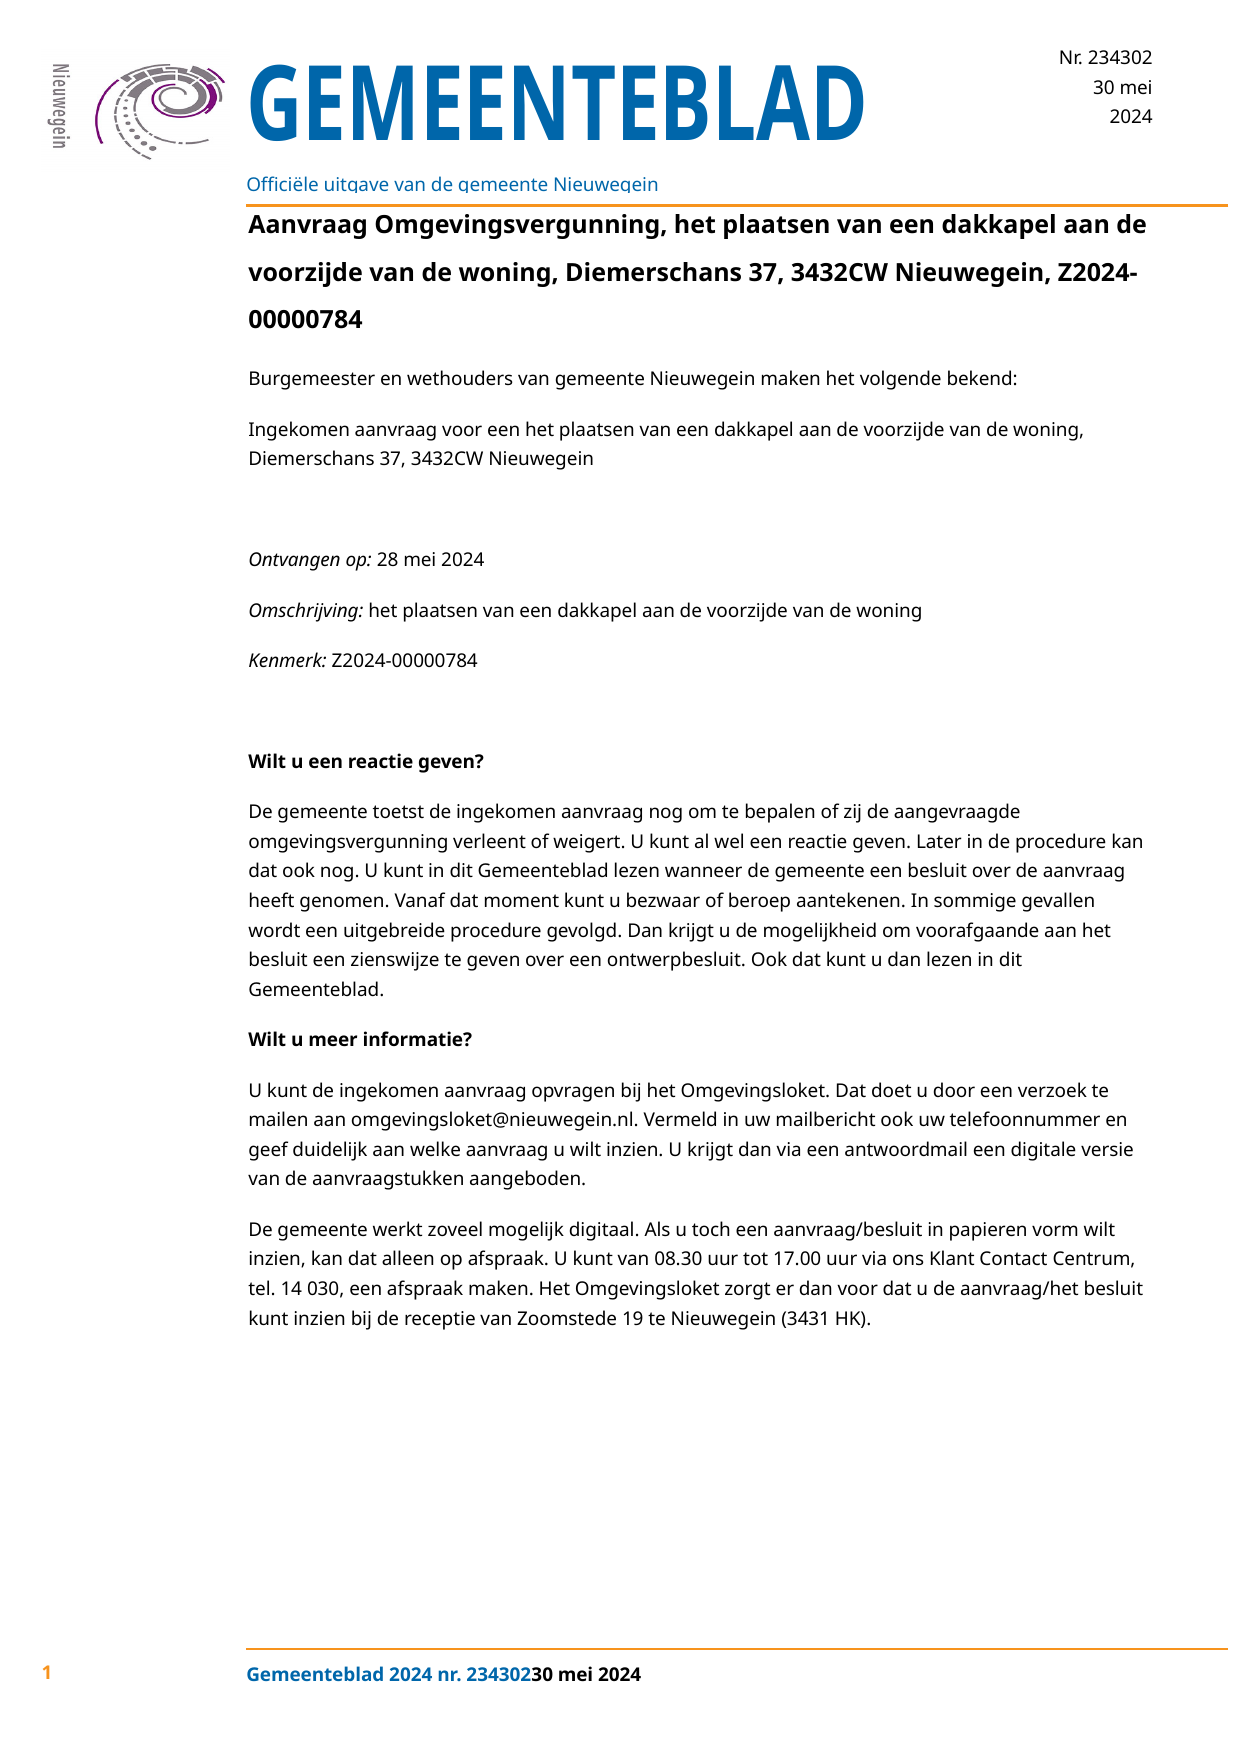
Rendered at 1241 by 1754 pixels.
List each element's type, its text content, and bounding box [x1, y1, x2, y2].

text U kunt de ingekomen aanvraag opvragen bij het Omgevingsloket. Dat doet u door een verzoek te mailen aan omgevingsloket@nieuwegein.nl. Vermeld in uw mailbericht ook uw telefoonnummer en geef duidelijk aan welke aanvraag u wilt inzien. U krijgt dan via een antwoordmail een digitale versie van de aanvraagstukken aangeboden. [248, 1077, 1152, 1191]
text Ingekomen aanvraag voor een het plaatsen van een dakkapel aan de voorzijde van de woning, Diemerschans 37, 3432CW Nieuwegein [248, 416, 1152, 471]
text Wilt u meer informatie? [248, 1026, 1152, 1052]
text Ontvangen op: 28 mei 2024 [248, 546, 1152, 572]
text Wilt u een reactie geven? [248, 748, 1152, 774]
text Kenmerk: Z2024-00000784 [248, 647, 1152, 673]
text Aanvraag Omgevingsvergunning, het plaatsen van een dakkapel aan de voorzijde van de woning, Diemerschans 37, 3432CW Nieuwegein, Z2024-00000784 [248, 207, 1152, 336]
text De gemeente werkt zoveel mogelijk digitaal. Als u toch een aanvraag/besluit in papieren vorm wilt inzien, kan dat alleen op afspraak. U kunt van 08.30 uur tot 17.00 uur via ons Klant Contact Centrum, tel. 14 030, een afspraak maken. Het Omgevingsloket zorgt er dan voor dat u de aanvraag/het besluit kunt inzien bij de receptie van Zoomstede 19 te Nieuwegein (3431 HK). [248, 1216, 1152, 1330]
picture [41, 47, 231, 172]
text Omschrijving: het plaatsen van een dakkapel aan de voorzijde van de woning [248, 597, 1152, 622]
text Burgemeester en wethouders van gemeente Nieuwegein maken het volgende bekend: [248, 366, 1152, 391]
text De gemeente toetst de ingekomen aanvraag nog om te bepalen of zij de aangevraagde omgevingsvergunning verleent of weigert. U kunt al wel een reactie geven. Later in de procedure kan dat ook nog. U kunt in dit Gemeenteblad lezen wanneer de gemeente een besluit over de aanvraag heeft genomen. Vanaf dat moment kunt u bezwaar of beroep aantekenen. In sommige gevallen wordt een uitgebreide procedure gevolgd. Dan krijgt u de mogelijkheid om voorafgaande aan het besluit een zienswijze te geven over een ontwerpbesluit. Ook dat kunt u dan lezen in dit Gemeenteblad. [248, 798, 1152, 1002]
